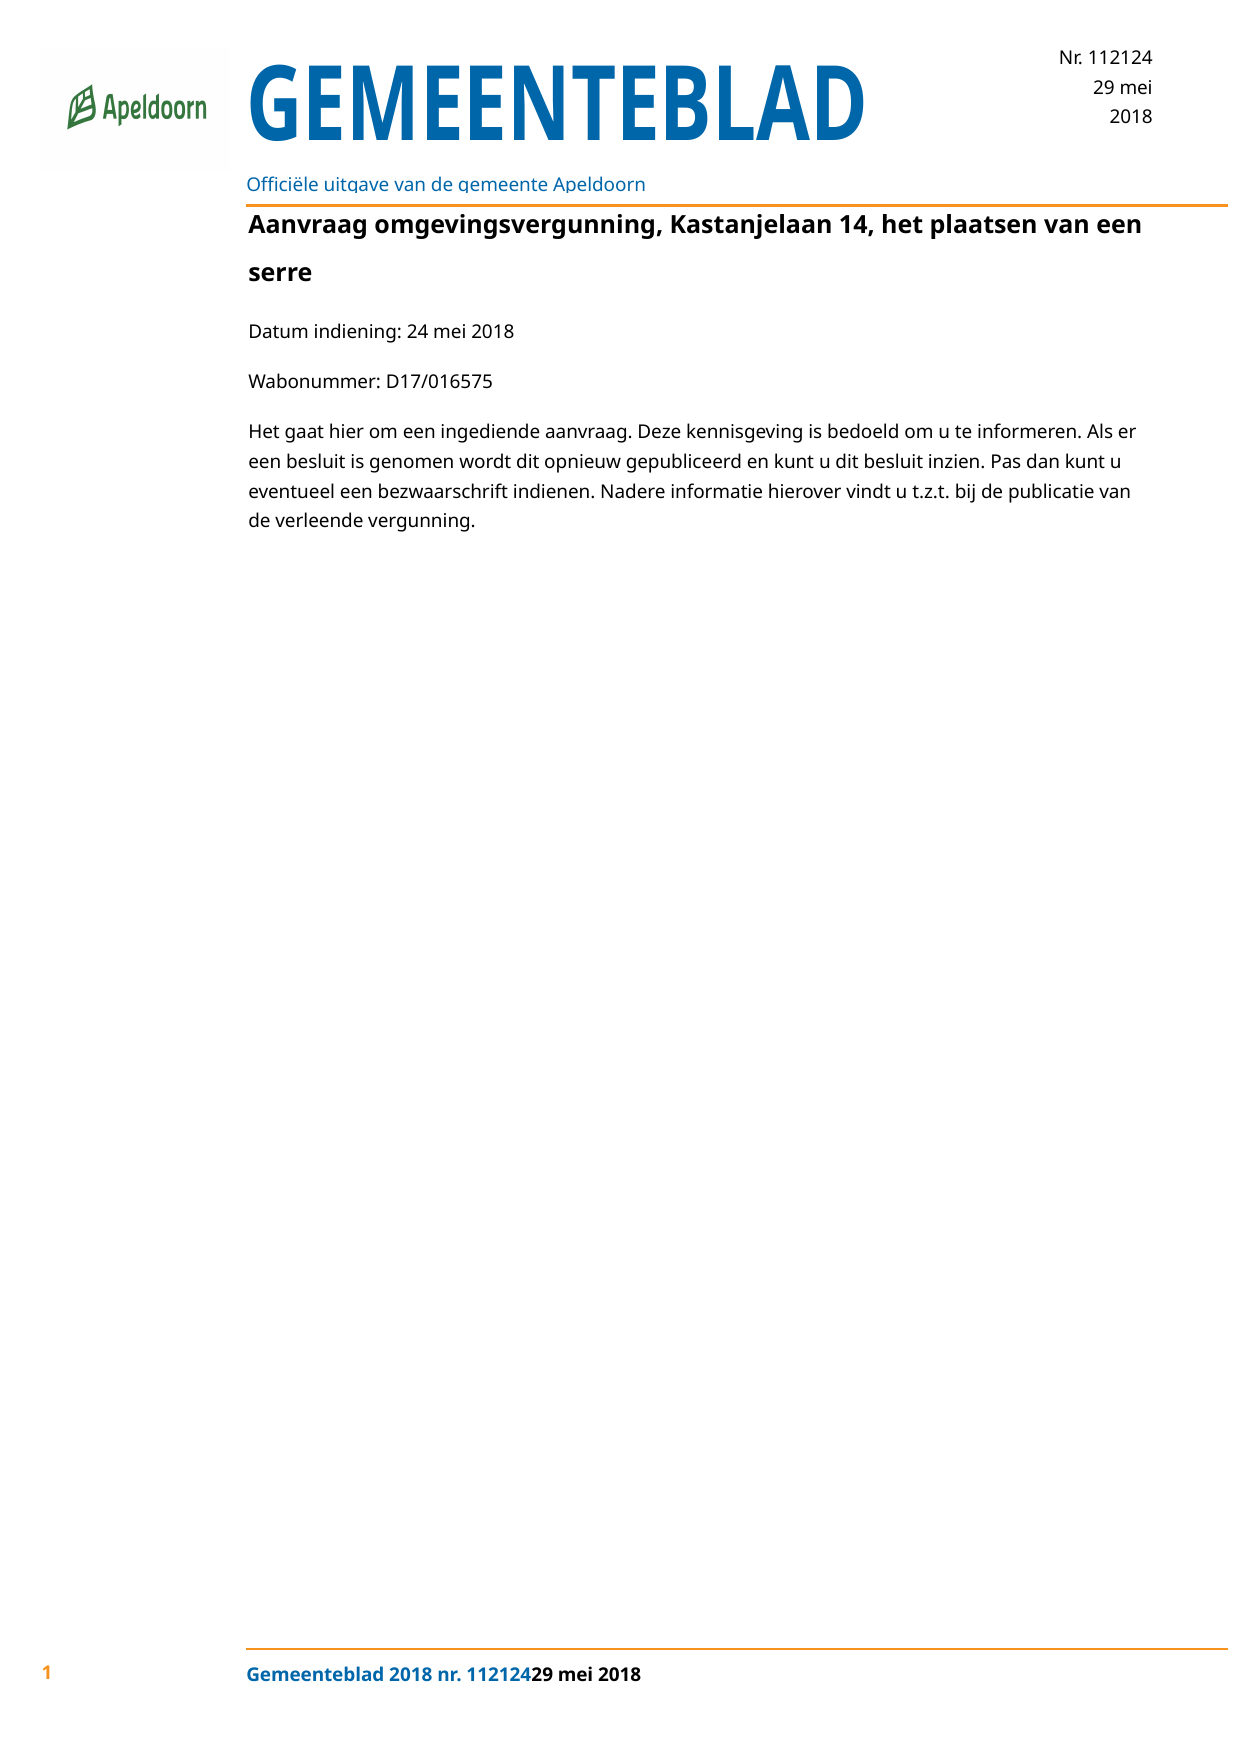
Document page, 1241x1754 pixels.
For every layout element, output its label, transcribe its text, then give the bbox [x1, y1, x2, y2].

text Aanvraag omgevingsvergunning, Kastanjelaan 14, het plaatsen van een serre [248, 207, 1152, 288]
text Het gaat hier om een ingediende aanvraag. Deze kennisgeving is bedoeld om u te informeren. Als er een besluit is genomen wordt dit opnieuw gepubliceerd en kunt u dit besluit inzien. Pas dan kunt u eventueel een bezwaarschrift indienen. Nadere informatie hierover vindt u t.z.t. bij de publicatie van de verleende vergunning. [248, 419, 1152, 533]
text Wabonummer: D17/016575 [248, 368, 1152, 394]
text Datum indiening: 24 mei 2018 [248, 318, 1152, 344]
picture [41, 47, 231, 172]
